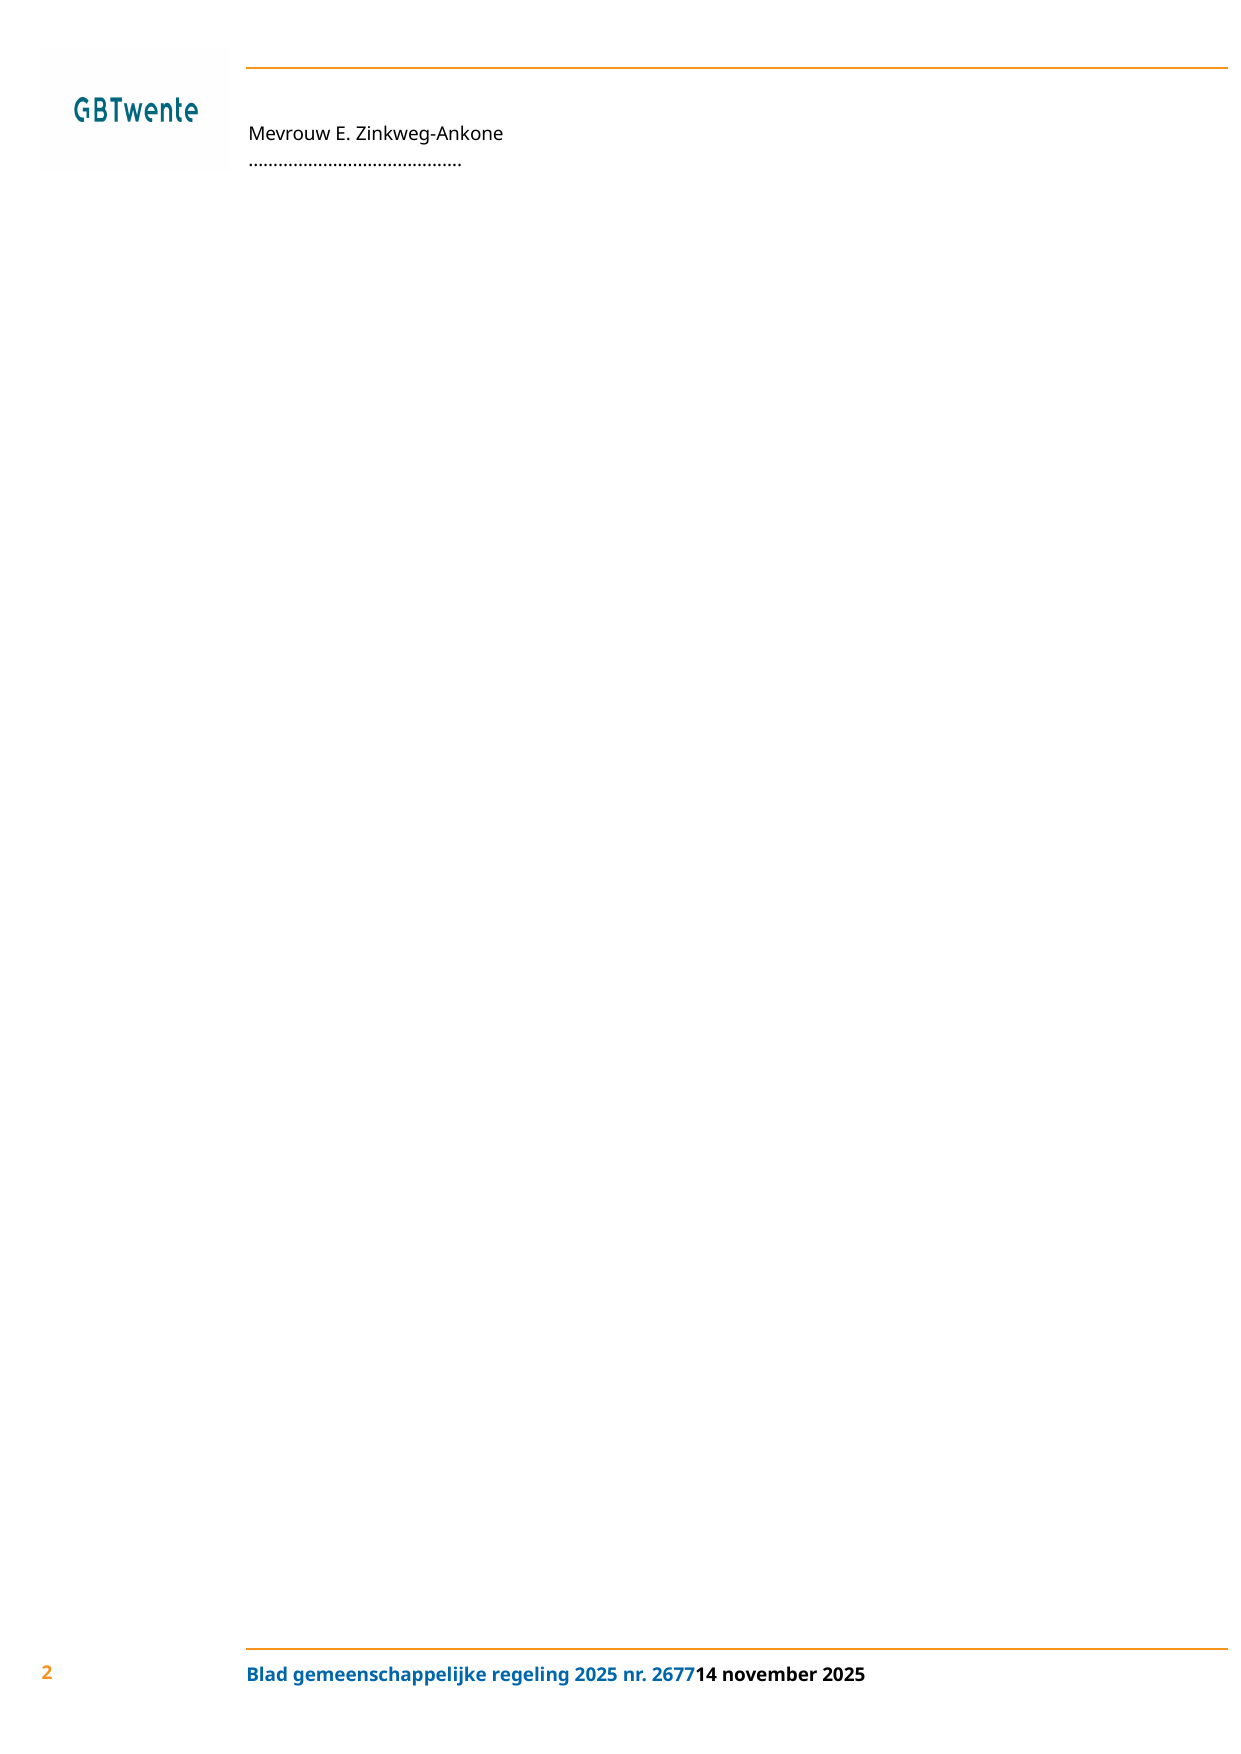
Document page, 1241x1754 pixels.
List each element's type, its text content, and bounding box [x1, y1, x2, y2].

picture [41, 47, 231, 172]
text Mevrouw E. Zinkweg-Ankone [248, 121, 1152, 146]
text ……………………………………. [248, 146, 1152, 172]
